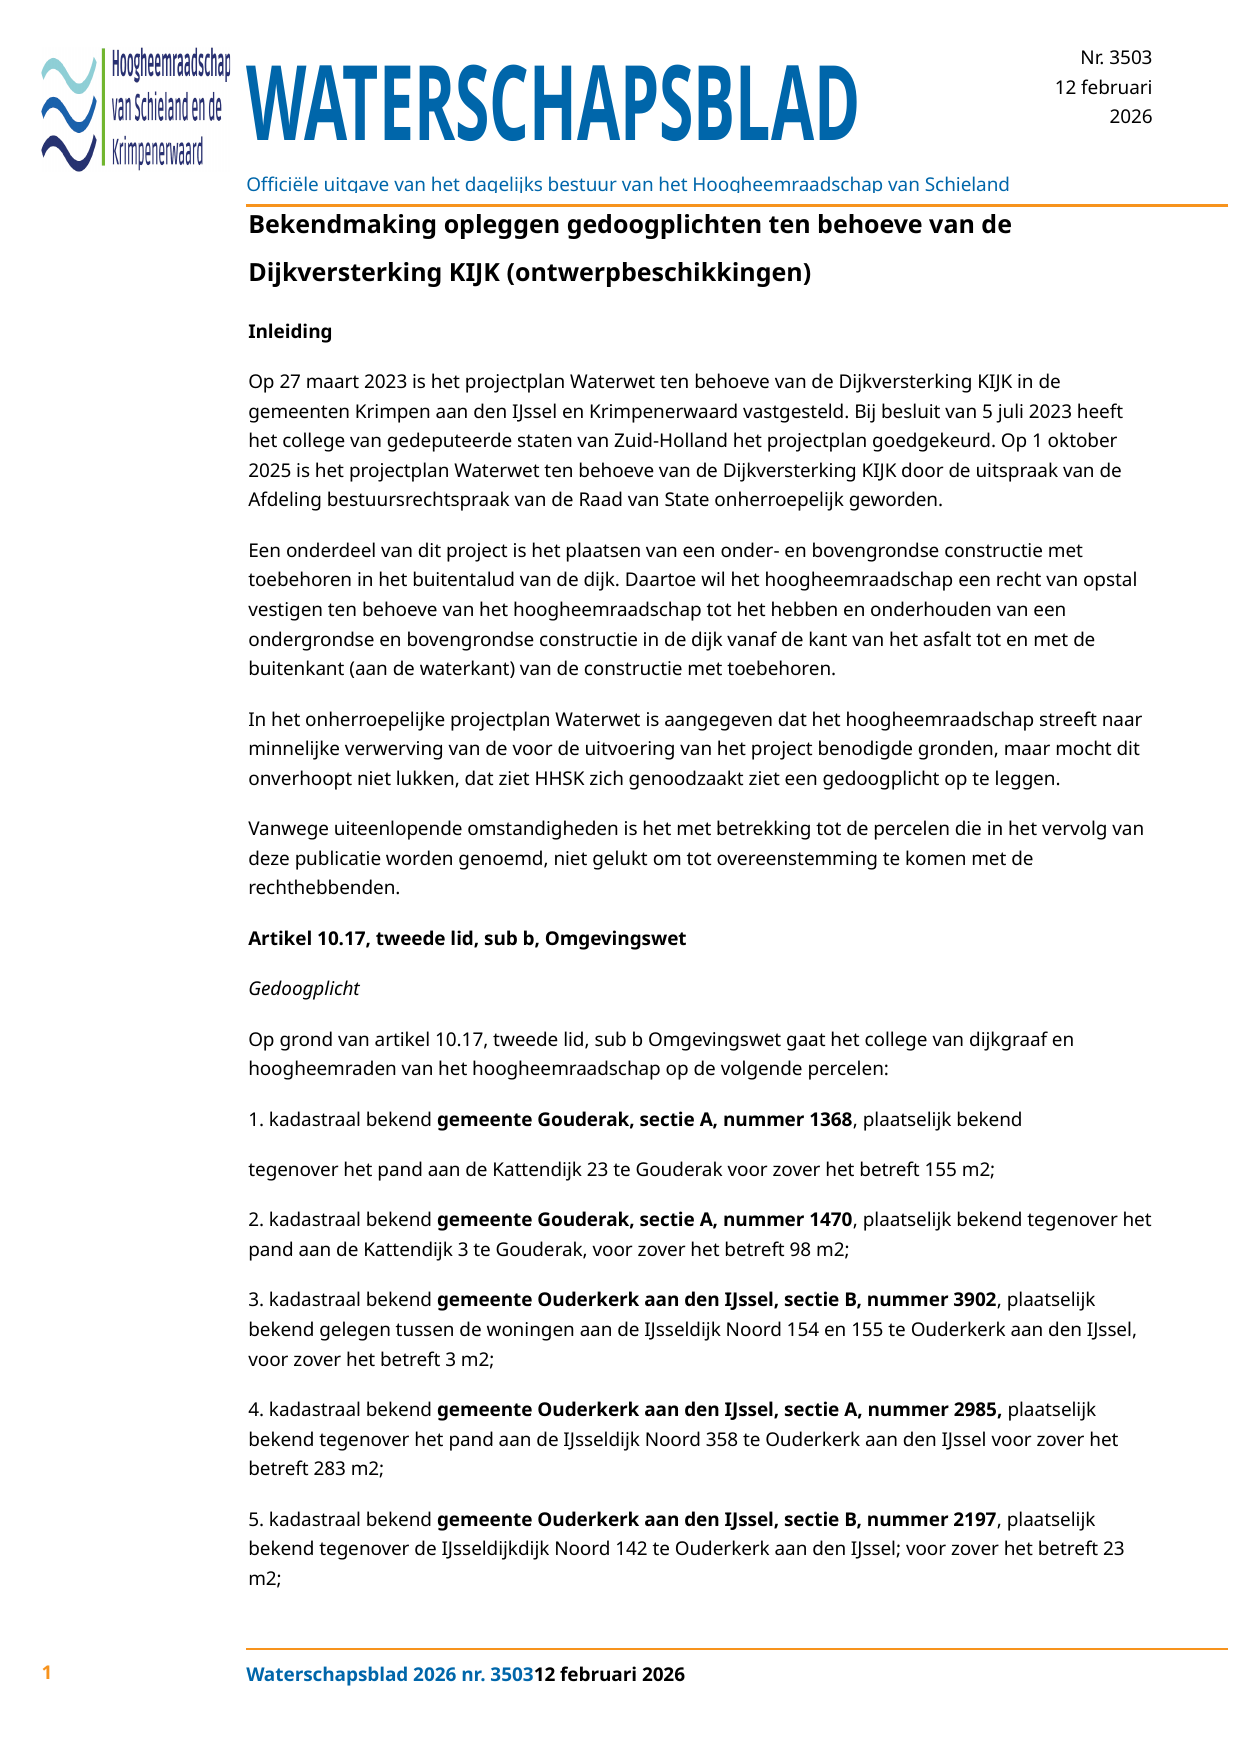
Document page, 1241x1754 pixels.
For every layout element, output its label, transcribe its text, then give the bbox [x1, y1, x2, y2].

text Op grond van artikel 10.17, tweede lid, sub b Omgevingswet gaat het college van dijkgraaf en hoogheemraden van het hoogheemraadschap op de volgende percelen: [248, 1026, 1152, 1081]
text 2. kadastraal bekend gemeente Gouderak, sectie A, nummer 1470, plaatselijk bekend tegenover het pand aan de Kattendijk 3 te Gouderak, voor zover het betreft 98 m2; [248, 1207, 1152, 1262]
text 1. kadastraal bekend gemeente Gouderak, sectie A, nummer 1368, plaatselijk bekend [248, 1106, 1152, 1132]
text 5. kadastraal bekend gemeente Ouderkerk aan den IJssel, sectie B, nummer 2197, plaatselijk bekend tegenover de IJsseldijkdijk Noord 142 te Ouderkerk aan den IJssel; voor zover het betreft 23 m2; [248, 1506, 1152, 1591]
text Inleiding [248, 318, 1152, 344]
text Een onderdeel van dit project is het plaatsen van een onder- en bovengrondse constructie met toebehoren in het buitentalud van de dijk. Daartoe wil het hoogheemraadschap een recht van opstal vestigen ten behoeve van het hoogheemraadschap tot het hebben en onderhouden van een ondergrondse en bovengrondse constructie in de dijk vanaf de kant van het asfalt tot en met de buitenkant (aan de waterkant) van de constructie met toebehoren. [248, 537, 1152, 681]
picture [41, 47, 231, 172]
text Gedoogplicht [248, 975, 1152, 1001]
text Op 27 maart 2023 is het projectplan Waterwet ten behoeve van de Dijkversterking KIJK in de gemeenten Krimpen aan den IJssel en Krimpenerwaard vastgesteld. Bij besluit van 5 juli 2023 heeft het college van gedeputeerde staten van Zuid-Holland het projectplan goedgekeurd. Op 1 oktober 2025 is het projectplan Waterwet ten behoeve van de Dijkversterking KIJK door de uitspraak van de Afdeling bestuursrechtspraak van de Raad van State onherroepelijk geworden. [248, 368, 1152, 512]
text tegenover het pand aan de Kattendijk 23 te Gouderak voor zover het betreft 155 m2; [248, 1156, 1152, 1182]
text 3. kadastraal bekend gemeente Ouderkerk aan den IJssel, sectie B, nummer 3902, plaatselijk bekend gelegen tussen de woningen aan de IJsseldijk Noord 154 en 155 te Ouderkerk aan den IJssel, voor zover het betreft 3 m2; [248, 1287, 1152, 1372]
text Vanwege uiteenlopende omstandigheden is het met betrekking tot de percelen die in het vervolg van deze publicatie worden genoemd, niet gelukt om tot overeenstemming te komen met de rechthebbenden. [248, 815, 1152, 900]
text Bekendmaking opleggen gedoogplichten ten behoeve van de Dijkversterking KIJK (ontwerpbeschikkingen) [248, 207, 1152, 288]
text In het onherroepelijke projectplan Waterwet is aangegeven dat het hoogheemraadschap streeft naar minnelijke verwerving van de voor de uitvoering van het project benodigde gronden, maar mocht dit onverhoopt niet lukken, dat ziet HHSK zich genoodzaakt ziet een gedoogplicht op te leggen. [248, 706, 1152, 791]
text 4. kadastraal bekend gemeente Ouderkerk aan den IJssel, sectie A, nummer 2985, plaatselijk bekend tegenover het pand aan de IJsseldijk Noord 358 te Ouderkerk aan den IJssel voor zover het betreft 283 m2; [248, 1396, 1152, 1481]
text Artikel 10.17, tweede lid, sub b, Omgevingswet [248, 925, 1152, 951]
